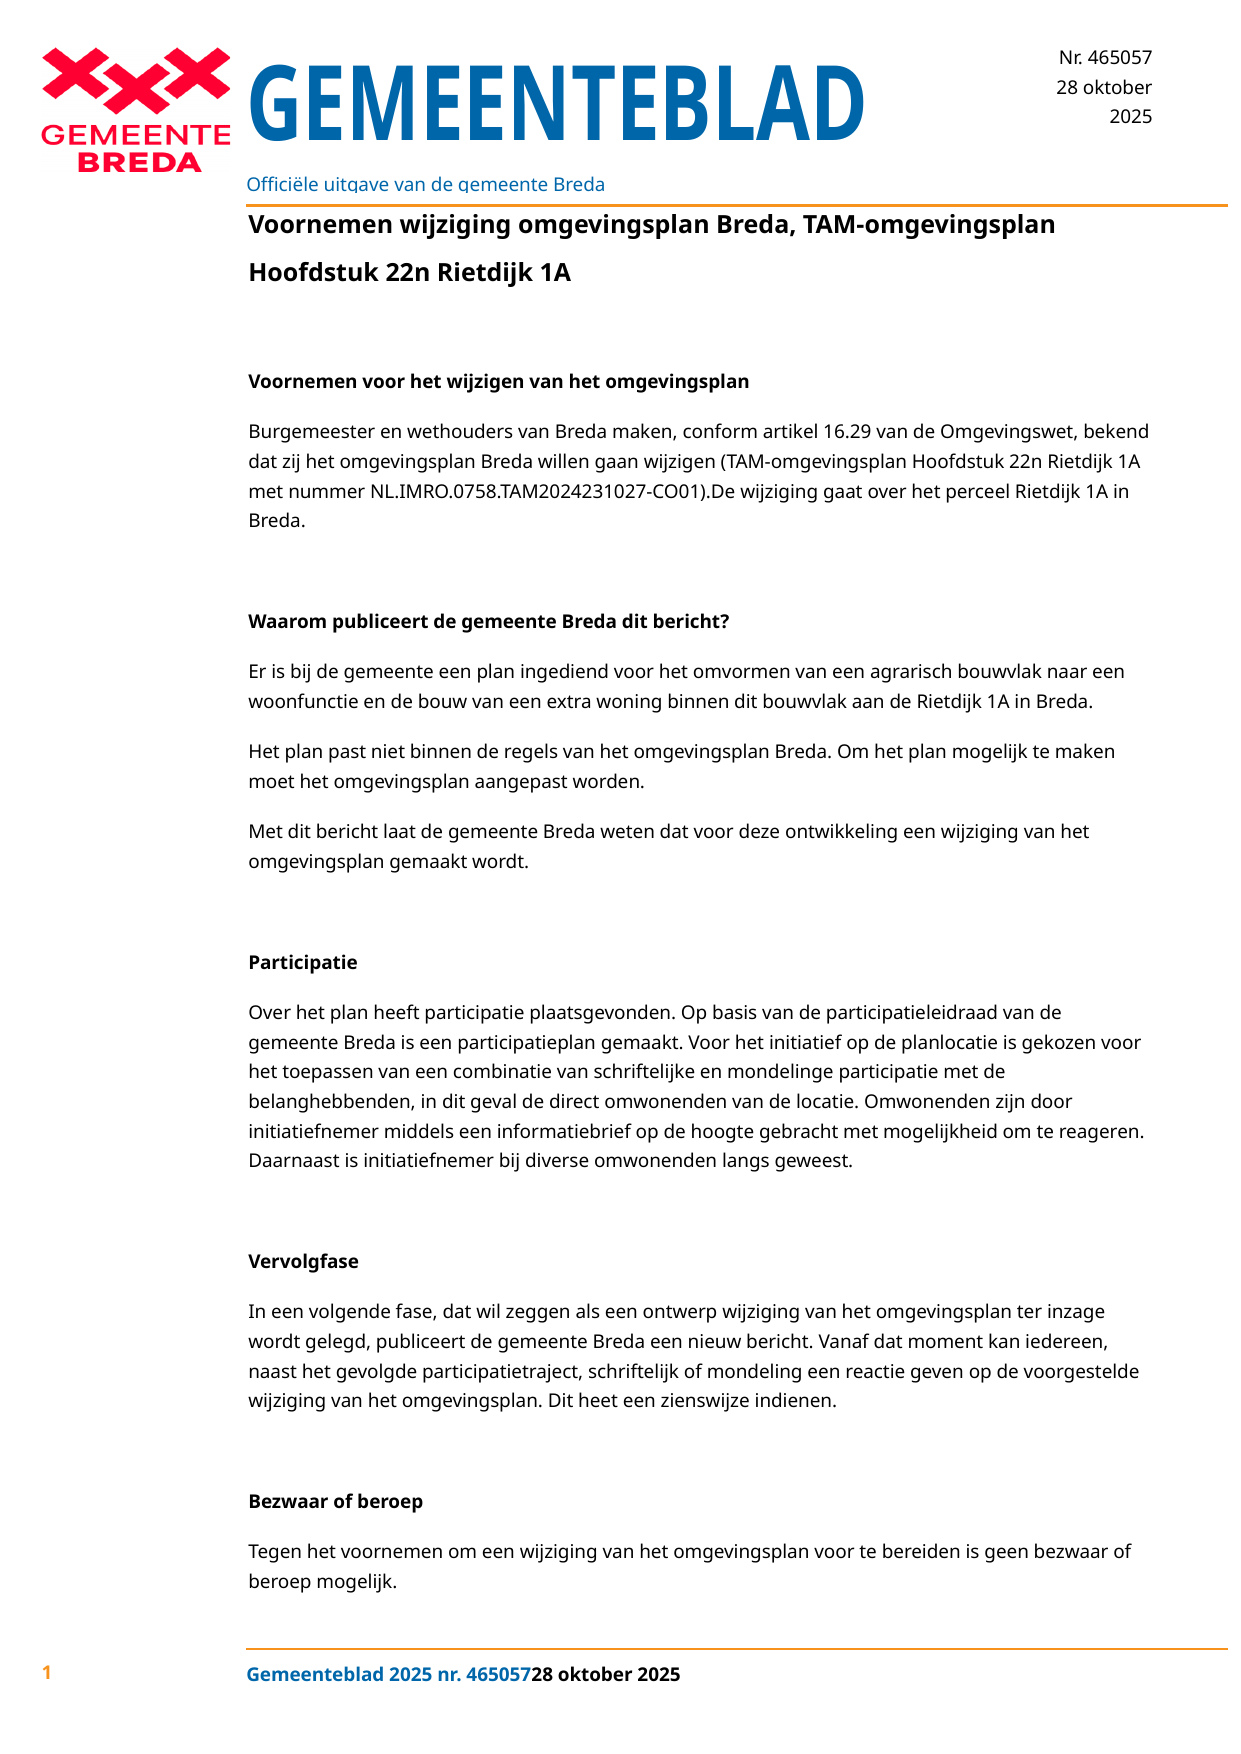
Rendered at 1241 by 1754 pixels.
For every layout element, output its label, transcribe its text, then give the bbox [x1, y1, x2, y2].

text Waarom publiceert de gemeente Breda dit bericht? [248, 608, 1152, 634]
text Participatie [248, 949, 1152, 975]
text Vervolgfase [248, 1248, 1152, 1274]
text Bezwaar of beroep [248, 1488, 1152, 1514]
text Het plan past niet binnen de regels van het omgevingsplan Breda. Om het plan mogelijk te maken moet het omgevingsplan aangepast worden. [248, 739, 1152, 794]
picture [41, 47, 231, 172]
text Met dit bericht laat de gemeente Breda weten dat voor deze ontwikkeling een wijziging van het omgevingsplan gemaakt wordt. [248, 819, 1152, 874]
text Er is bij de gemeente een plan ingediend voor het omvormen van een agrarisch bouwvlak naar een woonfunctie en de bouw van een extra woning binnen dit bouwvlak aan de Rietdijk 1A in Breda. [248, 659, 1152, 714]
text Voornemen voor het wijzigen van het omgevingsplan [248, 368, 1152, 394]
text In een volgende fase, dat wil zeggen als een ontwerp wijziging van het omgevingsplan ter inzage wordt gelegd, publiceert de gemeente Breda een nieuw bericht. Vanaf dat moment kan iedereen, naast het gevolgde participatietraject, schriftelijk of mondeling een reactie geven op de voorgestelde wijziging van het omgevingsplan. Dit heet een zienswijze indienen. [248, 1299, 1152, 1413]
text Voornemen wijziging omgevingsplan Breda, TAM-omgevingsplan Hoofdstuk 22n Rietdijk 1A [248, 207, 1152, 288]
text Tegen het voornemen om een wijziging van het omgevingsplan voor te bereiden is geen bezwaar of beroep mogelijk. [248, 1539, 1152, 1594]
text Over het plan heeft participatie plaatsgevonden. Op basis van de participatieleidraad van de gemeente Breda is een participatieplan gemaakt. Voor het initiatief op de planlocatie is gekozen voor het toepassen van een combinatie van schriftelijke en mondelinge participatie met de belanghebbenden, in dit geval de direct omwonenden van de locatie. Omwonenden zijn door initiatiefnemer middels een informatiebrief op de hoogte gebracht met mogelijkheid om te reageren. Daarnaast is initiatiefnemer bij diverse omwonenden langs geweest. [248, 999, 1152, 1173]
text Burgemeester en wethouders van Breda maken, conform artikel 16.29 van de Omgevingswet, bekend dat zij het omgevingsplan Breda willen gaan wijzigen (TAM-omgevingsplan Hoofdstuk 22n Rietdijk 1A met nummer NL.IMRO.0758.TAM2024231027-CO01).De wijziging gaat over het perceel Rietdijk 1A in Breda. [248, 419, 1152, 533]
